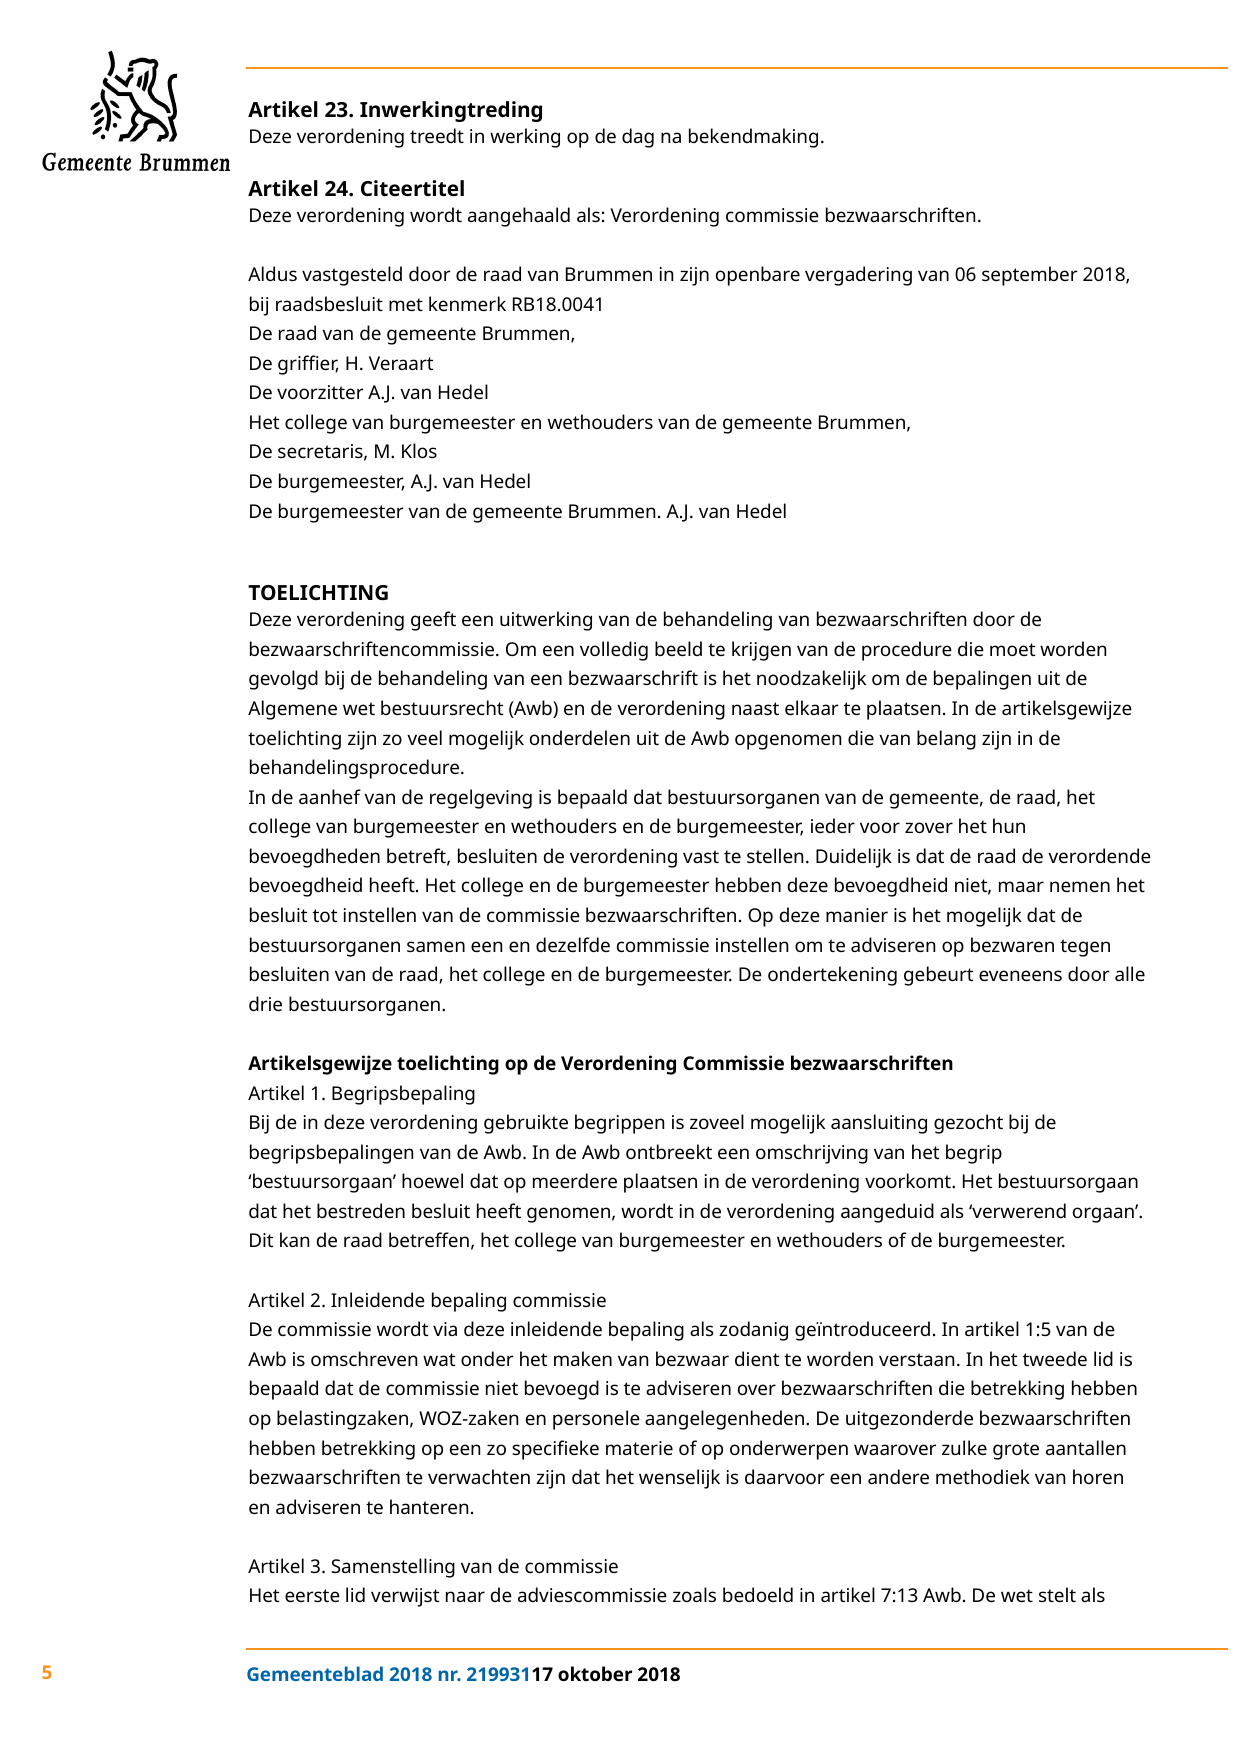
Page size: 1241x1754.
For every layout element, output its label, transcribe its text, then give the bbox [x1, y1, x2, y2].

text Artikel 23. Inwerkingtreding [248, 95, 1152, 123]
text De griffier, H. Veraart [248, 350, 1152, 376]
text In de aanhef van de regelgeving is bepaald dat bestuursorganen van de gemeente, de raad, het college van burgemeester en wethouders en de burgemeester, ieder voor zover het hun bevoegdheden betreft, besluiten de verordening vast te stellen. Duidelijk is dat de raad de verordende bevoegdheid heeft. Het college en de burgemeester hebben deze bevoegdheid niet, maar nemen het besluit tot instellen van de commissie bezwaarschriften. Op deze manier is het mogelijk dat de bestuursorganen samen een en dezelfde commissie instellen om te adviseren op bezwaren tegen besluiten van de raad, het college en de burgemeester. De ondertekening gebeurt eveneens door alle drie bestuursorganen. [248, 784, 1152, 1017]
text TOELICHTING [248, 578, 1152, 606]
text Artikelsgewijze toelichting op de Verordening Commissie bezwaarschriften [248, 1050, 1152, 1076]
text Het eerste lid verwijst naar de adviescommissie zoals bedoeld in artikel 7:13 Awb. De wet stelt als [248, 1583, 1152, 1608]
text Bij de in deze verordening gebruikte begrippen is zoveel mogelijk aansluiting gezocht bij de begripsbepalingen van de Awb. In de Awb ontbreekt een omschrijving van het begrip ‘bestuursorgaan’ hoewel dat op meerdere plaatsen in de verordening voorkomt. Het bestuursorgaan dat het bestreden besluit heeft genomen, wordt in de verordening aangeduid als ‘verwerend orgaan’. Dit kan de raad betreffen, het college van burgemeester en wethouders of de burgemeester. [248, 1109, 1152, 1253]
text De commissie wordt via deze inleidende bepaling als zodanig geïntroduceerd. In artikel 1:5 van de Awb is omschreven wat onder het maken van bezwaar dient te worden verstaan. In het tweede lid is bepaald dat de commissie niet bevoegd is te adviseren over bezwaarschriften die betrekking hebben op belastingzaken, WOZ-zaken en personele aangelegenheden. De uitgezonderde bezwaarschriften hebben betrekking op een zo specifieke materie of op onderwerpen waarover zulke grote aantallen bezwaarschriften te verwachten zijn dat het wenselijk is daarvoor een andere methodiek van horen en adviseren te hanteren. [248, 1316, 1152, 1519]
text De burgemeester, A.J. van Hedel [248, 468, 1152, 494]
text Deze verordening treedt in werking op de dag na bekendmaking. [248, 123, 1152, 149]
text Artikel 1. Begripsbepaling [248, 1080, 1152, 1105]
text De secretaris, M. Klos [248, 439, 1152, 464]
text Het college van burgemeester en wethouders van de gemeente Brummen, [248, 409, 1152, 435]
text Deze verordening geeft een uitwerking van de behandeling van bezwaarschriften door de bezwaarschriftencommissie. Om een volledig beeld te krijgen van de procedure die moet worden gevolgd bij de behandeling van een bezwaarschrift is het noodzakelijk om de bepalingen uit de Algemene wet bestuursrecht (Awb) en de verordening naast elkaar te plaatsen. In de artikelsgewijze toelichting zijn zo veel mogelijk onderdelen uit de Awb opgenomen die van belang zijn in de behandelingsprocedure. [248, 606, 1152, 780]
text Artikel 2. Inleidende bepaling commissie [248, 1287, 1152, 1312]
text Artikel 3. Samenstelling van de commissie [248, 1553, 1152, 1579]
picture [41, 47, 231, 172]
text De burgemeester van de gemeente Brummen. A.J. van Hedel [248, 498, 1152, 524]
text Deze verordening wordt aangehaald als: Verordening commissie bezwaarschriften. [248, 202, 1152, 228]
text Artikel 24. Citeertitel [248, 174, 1152, 202]
text Aldus vastgesteld door de raad van Brummen in zijn openbare vergadering van 06 september 2018, bij raadsbesluit met kenmerk RB18.0041 [248, 261, 1152, 317]
text De raad van de gemeente Brummen, [248, 320, 1152, 346]
text De voorzitter A.J. van Hedel [248, 379, 1152, 405]
